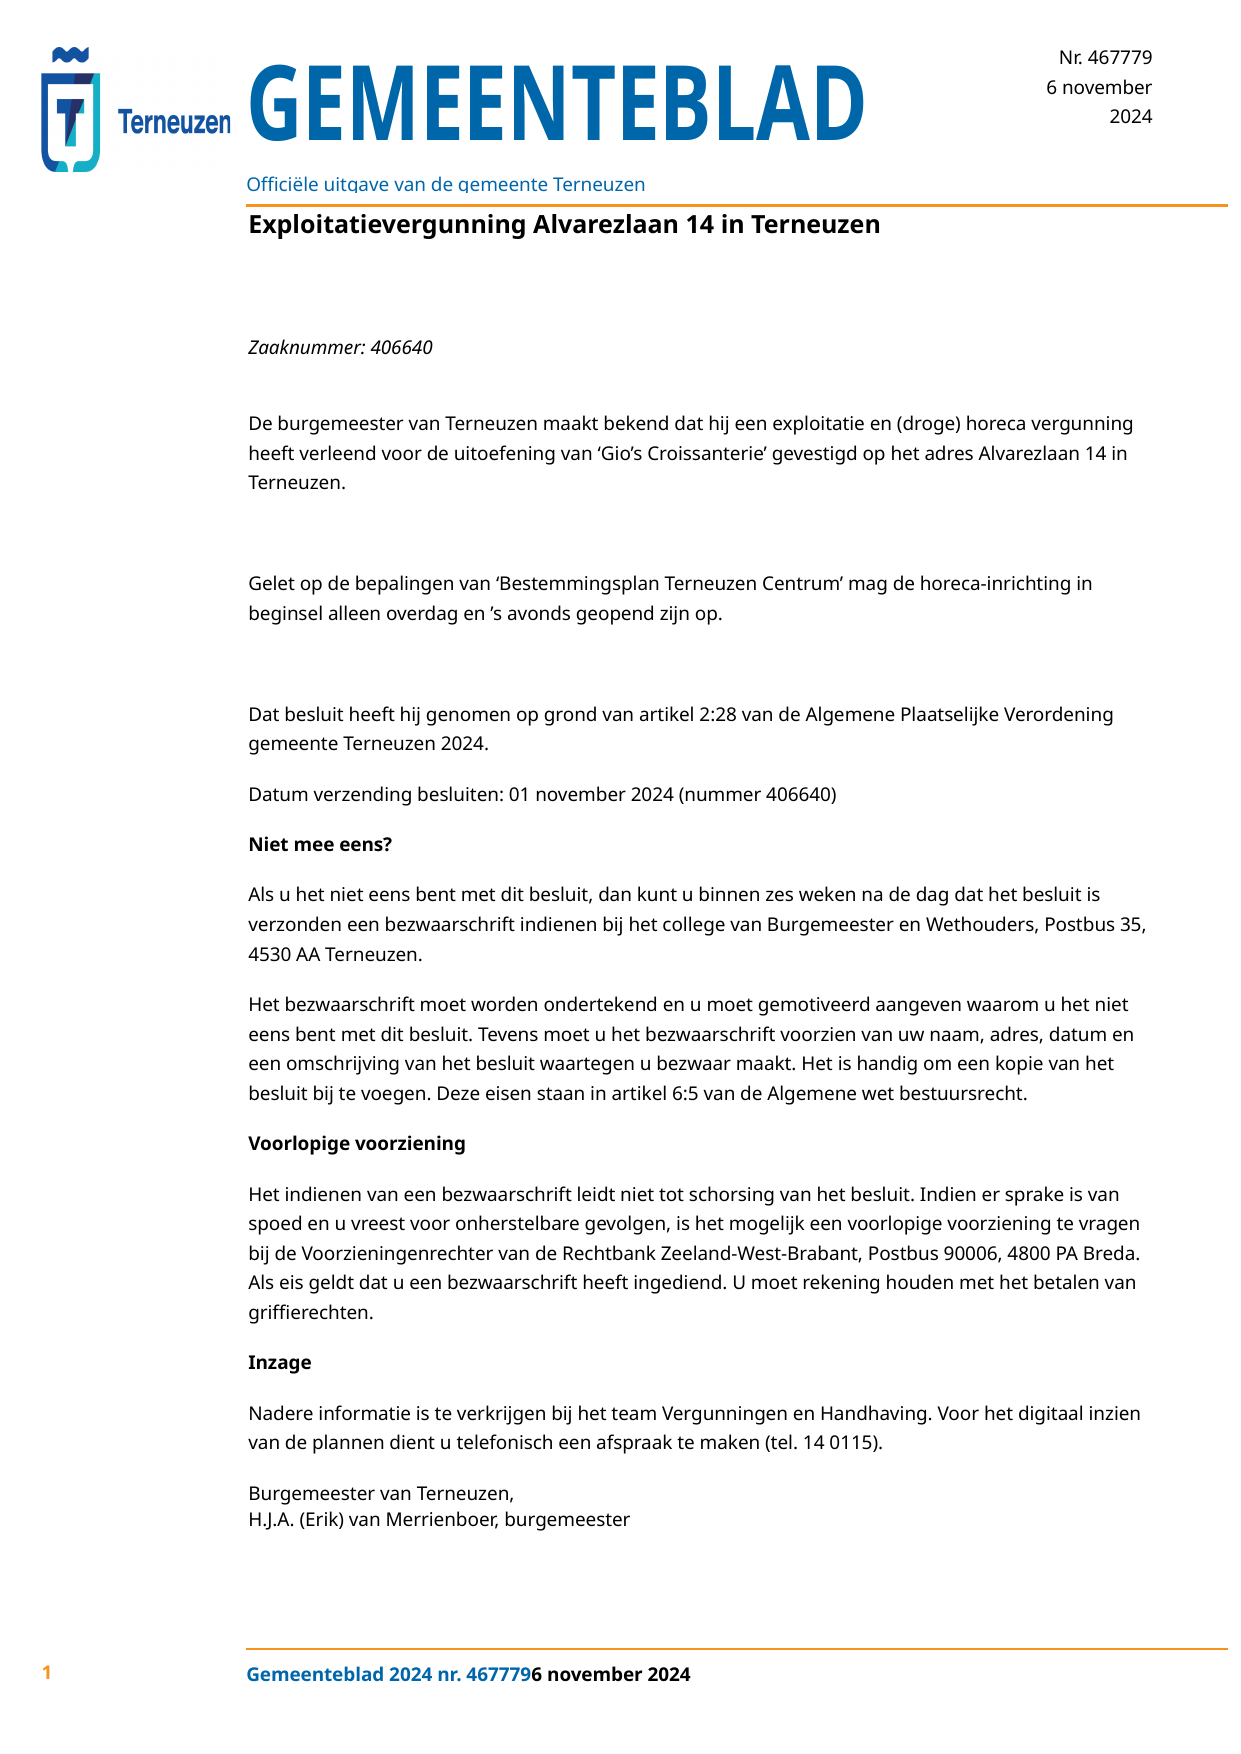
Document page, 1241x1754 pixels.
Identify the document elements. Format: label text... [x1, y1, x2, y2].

text Voorlopige voorziening [248, 1130, 1152, 1156]
text Zaaknummer: 406640 [248, 334, 1152, 360]
text Het indienen van een bezwaarschrift leidt niet tot schorsing van het besluit. Indien er sprake is van spoed en u vreest voor onherstelbare gevolgen, is het mogelijk een voorlopige voorziening te vragen bij de Voorzieningenrechter van de Rechtbank Zeeland-West-Brabant, Postbus 90006, 4800 PA Breda. Als eis geldt dat u een bezwaarschrift heeft ingediend. U moet rekening houden met het betalen van griffierechten. [248, 1181, 1152, 1325]
text Gelet op de bepalingen van ‘Bestemmingsplan Terneuzen Centrum’ mag de horeca-inrichting in beginsel alleen overdag en ’s avonds geopend zijn op. [248, 570, 1152, 626]
picture [41, 47, 231, 172]
text Niet mee eens? [248, 831, 1152, 857]
text Dat besluit heeft hij genomen op grond van artikel 2:28 van de Algemene Plaatselijke Verordening gemeente Terneuzen 2024. [248, 701, 1152, 756]
table_cell H.J.A. (Erik) van Merrienboer, burgemeester [248, 1506, 1152, 1532]
text Nadere informatie is te verkrijgen bij het team Vergunningen en Handhaving. Voor het digitaal inzien van de plannen dient u telefonisch een afspraak te maken (tel. 14 0115). [248, 1400, 1152, 1455]
text Exploitatievergunning Alvarezlaan 14 in Terneuzen [248, 207, 1152, 241]
text Inzage [248, 1349, 1152, 1375]
text Datum verzending besluiten: 01 november 2024 (nummer 406640) [248, 781, 1152, 807]
text De burgemeester van Terneuzen maakt bekend dat hij een exploitatie en (droge) horeca vergunning heeft verleend voor de uitoefening van ‘Gio’s Croissanterie’ gevestigd op het adres Alvarezlaan 14 in Terneuzen. [248, 410, 1152, 495]
text Het bezwaarschrift moet worden ondertekend en u moet gemotiveerd aangeven waarom u het niet eens bent met dit besluit. Tevens moet u het bezwaarschrift voorzien van uw naam, adres, datum en een omschrijving van het besluit waartegen u bezwaar maakt. Het is handig om een kopie van het besluit bij te voegen. Deze eisen staan in artikel 6:5 van de Algemene wet bestuursrecht. [248, 991, 1152, 1106]
text Als u het niet eens bent met dit besluit, dan kunt u binnen zes weken na de dag dat het besluit is verzonden een bezwaarschrift indienen bij het college van Burgemeester en Wethouders, Postbus 35, 4530 AA Terneuzen. [248, 882, 1152, 967]
table_header Burgemeester van Terneuzen, [248, 1480, 1152, 1506]
